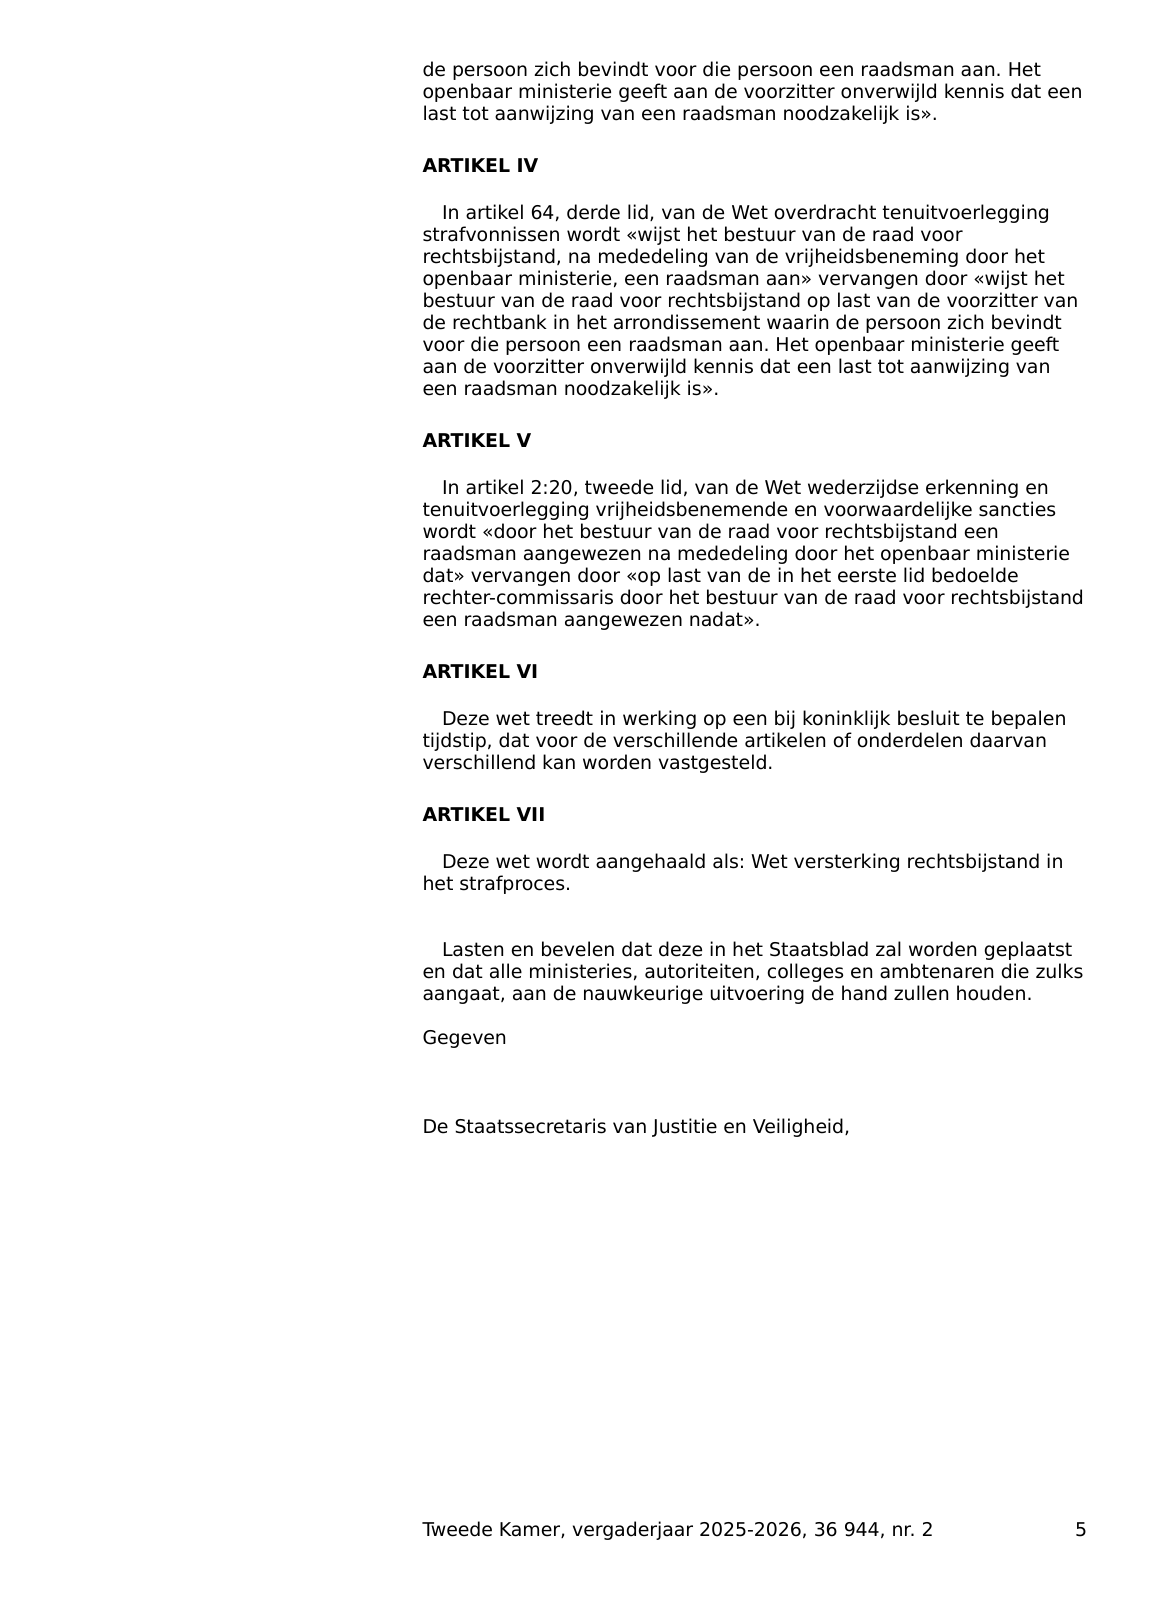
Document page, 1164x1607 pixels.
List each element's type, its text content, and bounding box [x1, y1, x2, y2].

text Deze wet wordt aangehaald als: Wet versterking rechtsbijstand in het strafproces. [422, 851, 1087, 894]
text Gegeven [422, 1027, 1087, 1049]
subtitle ARTIKEL IV [422, 155, 1087, 177]
text In artikel 2:20, tweede lid, van de Wet wederzijdse erkenning en tenuitvoerlegging vrijheidsbenemende en voorwaardelijke sancties wordt «door het bestuur van de raad voor rechtsbijstand een raadsman aangewezen na mededeling door het openbaar ministerie dat» vervangen door «op last van de in het eerste lid bedoelde rechter-commissaris door het bestuur van de raad voor rechtsbijstand een raadsman aangewezen nadat». [422, 477, 1087, 631]
text de persoon zich bevindt voor die persoon een raadsman aan. Het openbaar ministerie geeft aan de voorzitter onverwijld kennis dat een last tot aanwijzing van een raadsman noodzakelijk is». [422, 59, 1087, 125]
subtitle ARTIKEL V [422, 430, 1087, 452]
text In artikel 64, derde lid, van de Wet overdracht tenuitvoerlegging strafvonnissen wordt «wijst het bestuur van de raad voor rechtsbijstand, na mededeling van de vrijheidsbeneming door het openbaar ministerie, een raadsman aan» vervangen door «wijst het bestuur van de raad voor rechtsbijstand op last van de voorzitter van de rechtbank in het arrondissement waarin de persoon zich bevindt voor die persoon een raadsman aan. Het openbaar ministerie geeft aan de voorzitter onverwijld kennis dat een last tot aanwijzing van een raadsman noodzakelijk is». [422, 202, 1087, 400]
text Lasten en bevelen dat deze in het Staatsblad zal worden geplaatst en dat alle ministeries, autoriteiten, colleges en ambtenaren die zulks aangaat, aan de nauwkeurige uitvoering de hand zullen houden. [422, 939, 1087, 1005]
text Deze wet treedt in werking op een bij koninklijk besluit te bepalen tijdstip, dat voor de verschillende artikelen of onderdelen daarvan verschillend kan worden vastgesteld. [422, 708, 1087, 773]
subtitle ARTIKEL VI [422, 661, 1087, 683]
subtitle ARTIKEL VII [422, 803, 1087, 826]
text De Staatssecretaris van Justitie en Veiligheid, [422, 1116, 1087, 1137]
